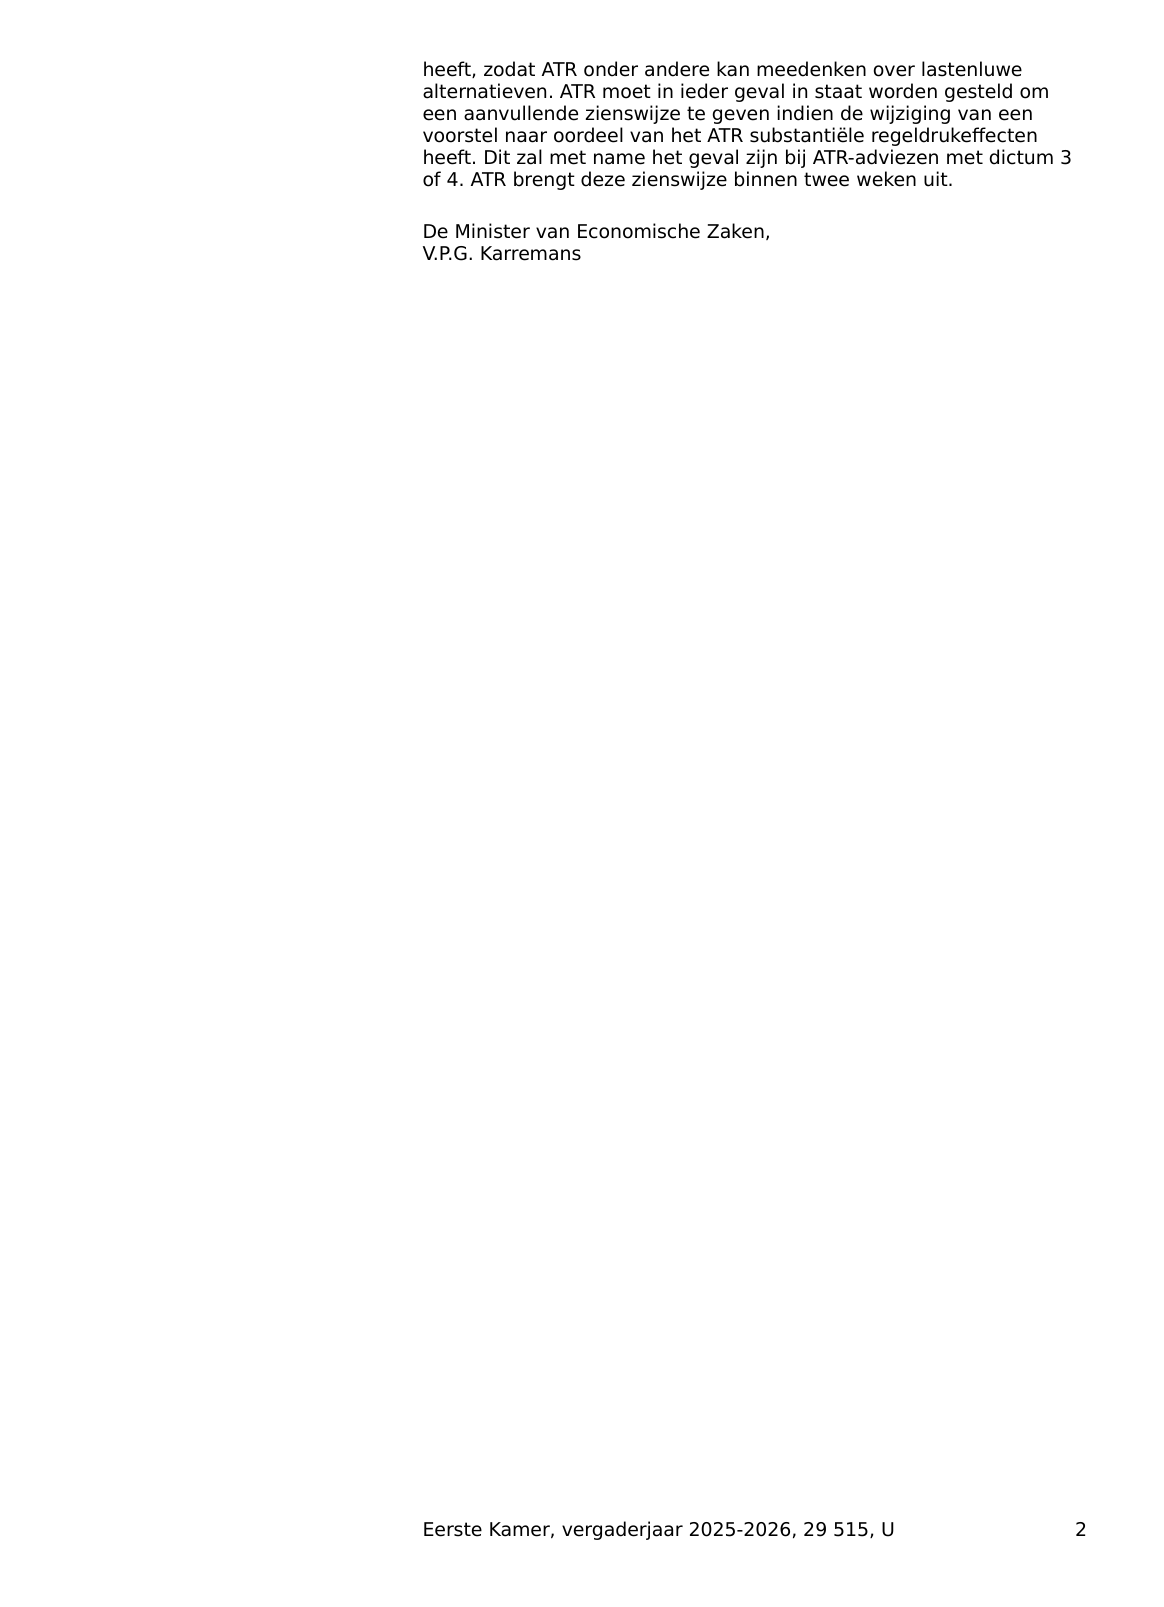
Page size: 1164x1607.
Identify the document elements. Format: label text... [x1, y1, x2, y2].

text heeft, zodat ATR onder andere kan meedenken over lastenluwe alternatieven. ATR moet in ieder geval in staat worden gesteld om een aanvullende zienswijze te geven indien de wijziging van een voorstel naar oordeel van het ATR substantiële regeldrukeffecten heeft. Dit zal met name het geval zijn bij ATR-adviezen met dictum 3 of 4. ATR brengt deze zienswijze binnen twee weken uit. [422, 59, 1087, 191]
text De Minister van Economische Zaken, V.P.G. Karremans [422, 221, 1087, 265]
